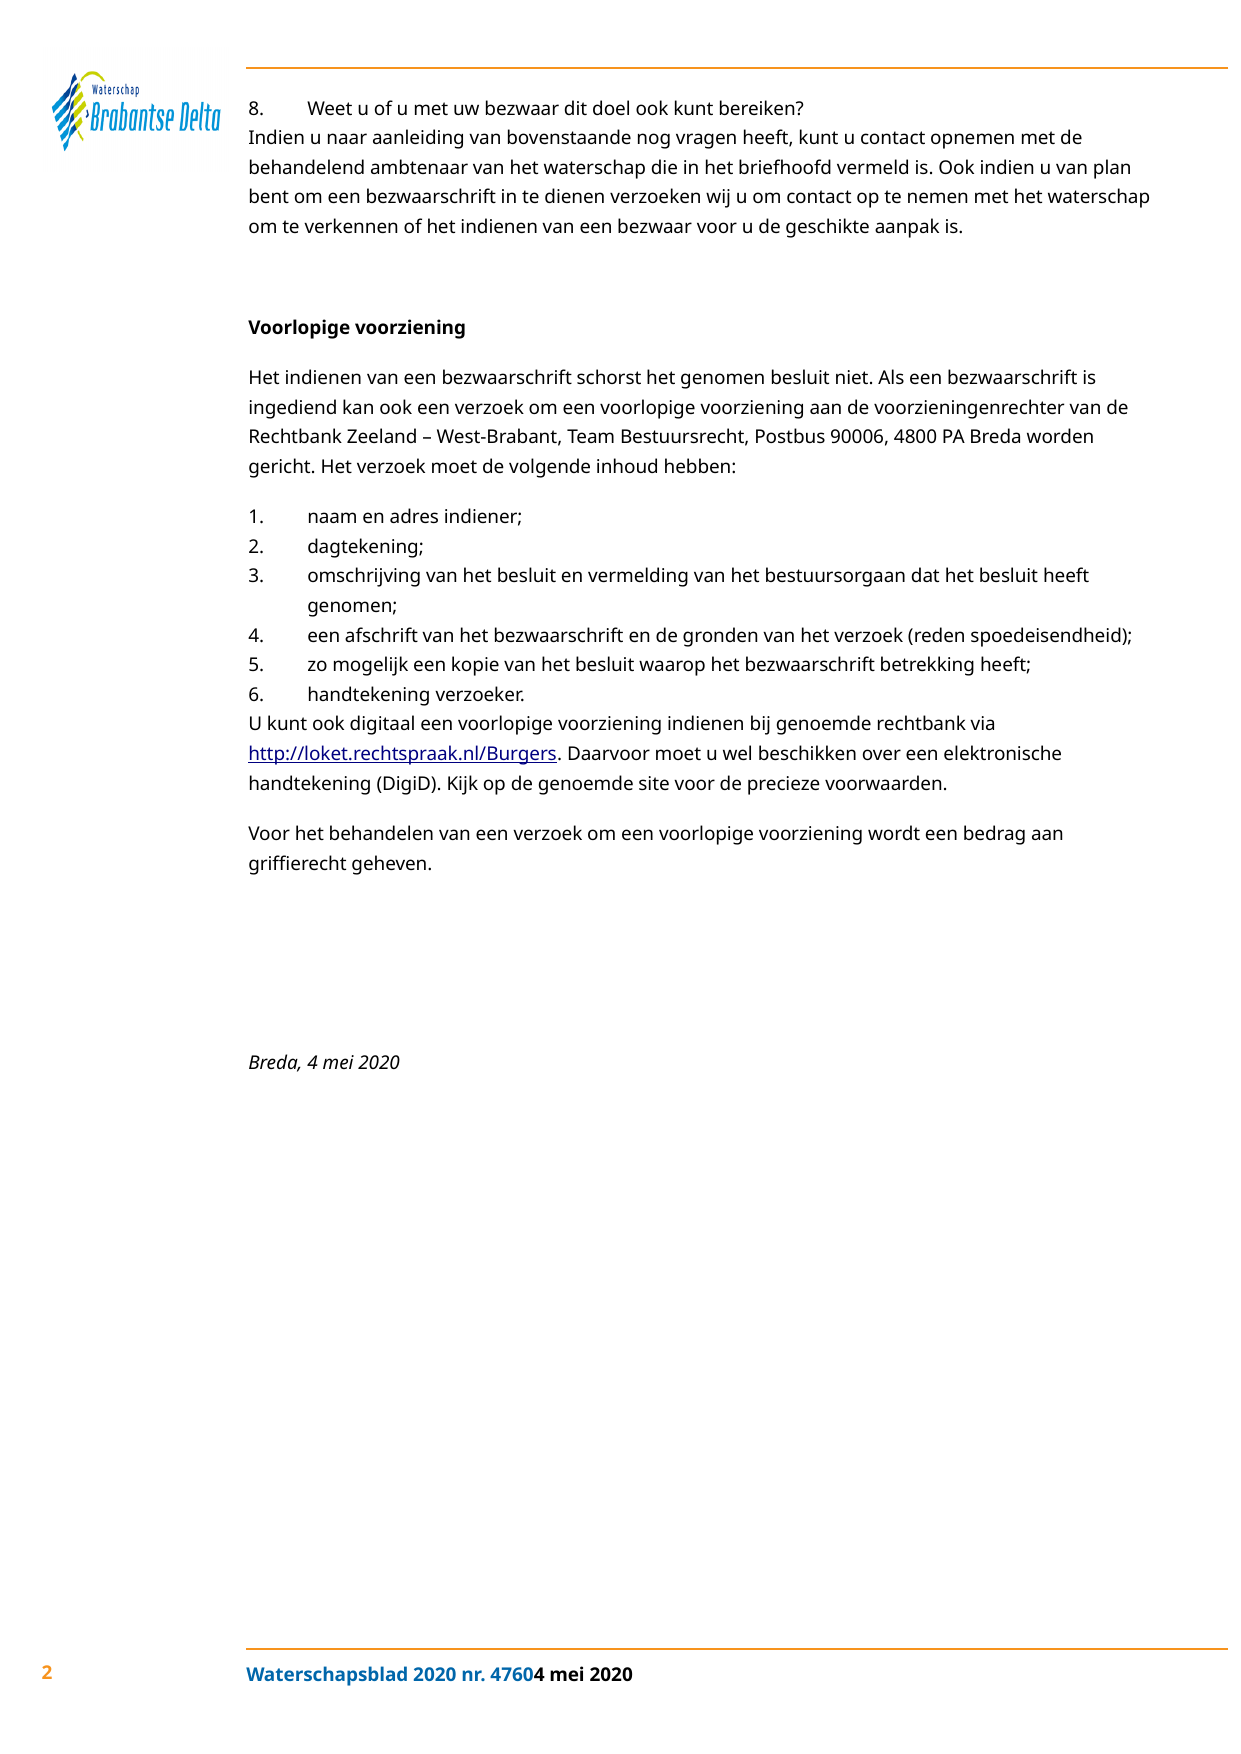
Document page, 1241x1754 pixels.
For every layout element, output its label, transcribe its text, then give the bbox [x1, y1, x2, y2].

list handtekening verzoeker. [248, 681, 1152, 707]
picture [41, 47, 231, 172]
text Breda, 4 mei 2020 [248, 1049, 1152, 1074]
list Weet u of u met uw bezwaar dit doel ook kunt bereiken? [248, 95, 1152, 121]
text Indien u naar aanleiding van bovenstaande nog vragen heeft, kunt u contact opnemen met de behandelend ambtenaar van het waterschap die in het briefhoofd vermeld is. Ook indien u van plan bent om een bezwaarschrift in te dienen verzoeken wij u om contact op te nemen met het waterschap om te verkennen of het indienen van een bezwaar voor u de geschikte aanpak is. [248, 124, 1152, 239]
list zo mogelijk een kopie van het besluit waarop het bezwaarschrift betrekking heeft; [248, 651, 1152, 677]
text Voorlopige voorziening [248, 314, 1152, 340]
text Voor het behandelen van een verzoek om een voorlopige voorziening wordt een bedrag aan griffierecht geheven. [248, 820, 1152, 876]
list omschrijving van het besluit en vermelding van het bestuursorgaan dat het besluit heeft genomen; [248, 563, 1152, 618]
list een afschrift van het bezwaarschrift en de gronden van het verzoek (reden spoedeisendheid); [248, 622, 1152, 648]
list naam en adres indiener; [248, 503, 1152, 529]
list dagtekening; [248, 533, 1152, 559]
text Het indienen van een bezwaarschrift schorst het genomen besluit niet. Als een bezwaarschrift is ingediend kan ook een verzoek om een voorlopige voorziening aan de voorzieningenrechter van de Rechtbank Zeeland – West-Brabant, Team Bestuursrecht, Postbus 90006, 4800 PA Breda worden gericht. Het verzoek moet de volgende inhoud hebben: [248, 364, 1152, 479]
text U kunt ook digitaal een voorlopige voorziening indienen bij genoemde rechtbank via http://loket.rechtspraak.nl/Burgers. Daarvoor moet u wel beschikken over een elektronische handtekening (DigiD). Kijk op de genoemde site voor de precieze voorwaarden. [248, 711, 1152, 796]
